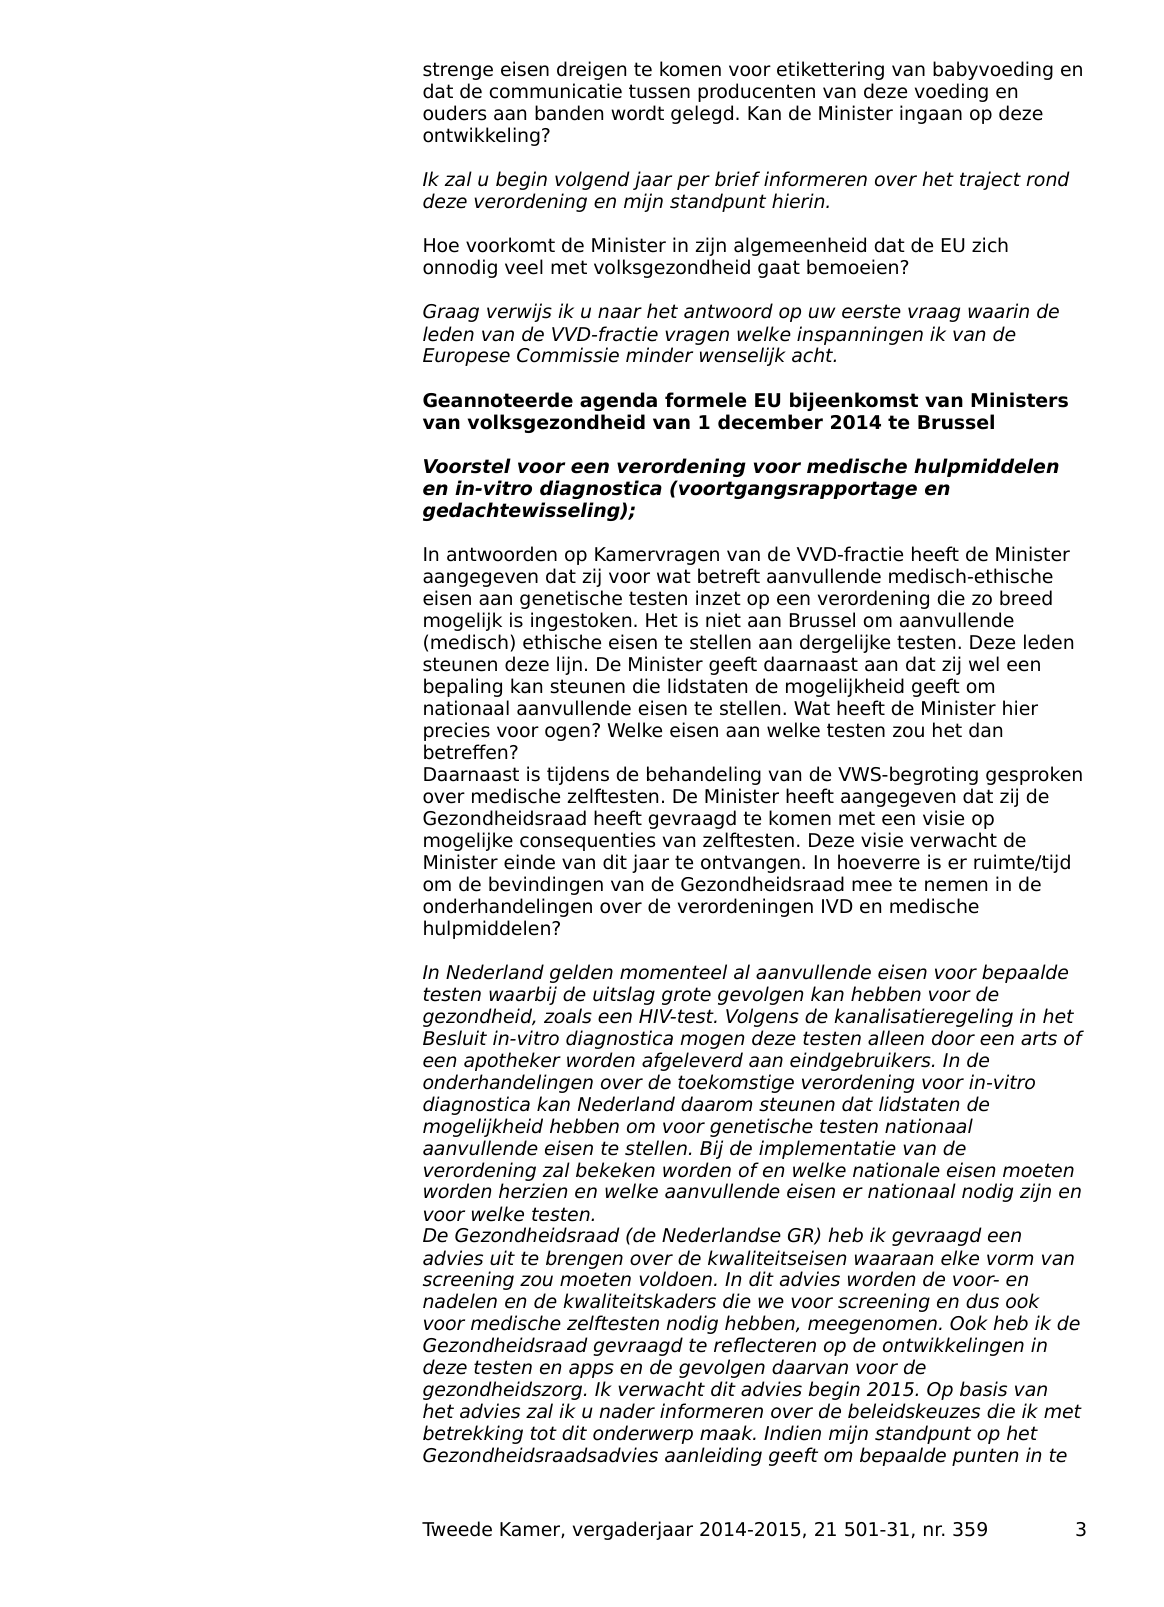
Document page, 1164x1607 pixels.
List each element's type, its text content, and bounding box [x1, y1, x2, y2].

text Ik zal u begin volgend jaar per brief informeren over het traject rond deze verordening en mijn standpunt hierin. [422, 169, 1087, 213]
text Hoe voorkomt de Minister in zijn algemeenheid dat de EU zich onnodig veel met volksgezondheid gaat bemoeien? [422, 235, 1087, 279]
text De Gezondheidsraad (de Nederlandse GR) heb ik gevraagd een advies uit te brengen over de kwaliteitseisen waaraan elke vorm van screening zou moeten voldoen. In dit advies worden de voor- en nadelen en de kwaliteitskaders die we voor screening en dus ook voor medische zelftesten nodig hebben, meegenomen. Ook heb ik de Gezondheidsraad gevraagd te reflecteren op de ontwikkelingen in deze testen en apps en de gevolgen daarvan voor de gezondheidszorg. Ik verwacht dit advies begin 2015. Op basis van het advies zal ik u nader informeren over de beleidskeuzes die ik met betrekking tot dit onderwerp maak. Indien mijn standpunt op het Gezondheidsraadsadvies aanleiding geeft om bepaalde punten in te [422, 1225, 1087, 1467]
text In antwoorden op Kamervragen van de VVD-fractie heeft de Minister aangegeven dat zij voor wat betreft aanvullende medisch-ethische eisen aan genetische testen inzet op een verordening die zo breed mogelijk is ingestoken. Het is niet aan Brussel om aanvullende (medisch) ethische eisen te stellen aan dergelijke testen. Deze leden steunen deze lijn. De Minister geeft daarnaast aan dat zij wel een bepaling kan steunen die lidstaten de mogelijkheid geeft om nationaal aanvullende eisen te stellen. Wat heeft de Minister hier precies voor ogen? Welke eisen aan welke testen zou het dan betreffen? [422, 544, 1087, 764]
text In Nederland gelden momenteel al aanvullende eisen voor bepaalde testen waarbij de uitslag grote gevolgen kan hebben voor de gezondheid, zoals een HIV-test. Volgens de kanalisatieregeling in het Besluit in-vitro diagnostica mogen deze testen alleen door een arts of een apotheker worden afgeleverd aan eindgebruikers. In de onderhandelingen over de toekomstige verordening voor in-vitro diagnostica kan Nederland daarom steunen dat lidstaten de mogelijkheid hebben om voor genetische testen nationaal aanvullende eisen te stellen. Bij de implementatie van de verordening zal bekeken worden of en welke nationale eisen moeten worden herzien en welke aanvullende eisen er nationaal nodig zijn en voor welke testen. [422, 962, 1087, 1225]
subtitle Geannoteerde agenda formele EU bijeenkomst van Ministers van volksgezondheid van 1 december 2014 te Brussel [422, 389, 1087, 433]
text Daarnaast is tijdens de behandeling van de VWS-begroting gesproken over medische zelftesten. De Minister heeft aangegeven dat zij de Gezondheidsraad heeft gevraagd te komen met een visie op mogelijke consequenties van zelftesten. Deze visie verwacht de Minister einde van dit jaar te ontvangen. In hoeverre is er ruimte/tijd om de bevindingen van de Gezondheidsraad mee te nemen in de onderhandelingen over de verordeningen IVD en medische hulpmiddelen? [422, 764, 1087, 939]
text Graag verwijs ik u naar het antwoord op uw eerste vraag waarin de leden van de VVD-fractie vragen welke inspanningen ik van de Europese Commissie minder wenselijk acht. [422, 301, 1087, 367]
subtitle Voorstel voor een verordening voor medische hulpmiddelen en in-vitro diagnostica (voortgangsrapportage en gedachtewisseling); [422, 456, 1087, 522]
text strenge eisen dreigen te komen voor etikettering van babyvoeding en dat de communicatie tussen producenten van deze voeding en ouders aan banden wordt gelegd. Kan de Minister ingaan op deze ontwikkeling? [422, 59, 1087, 147]
